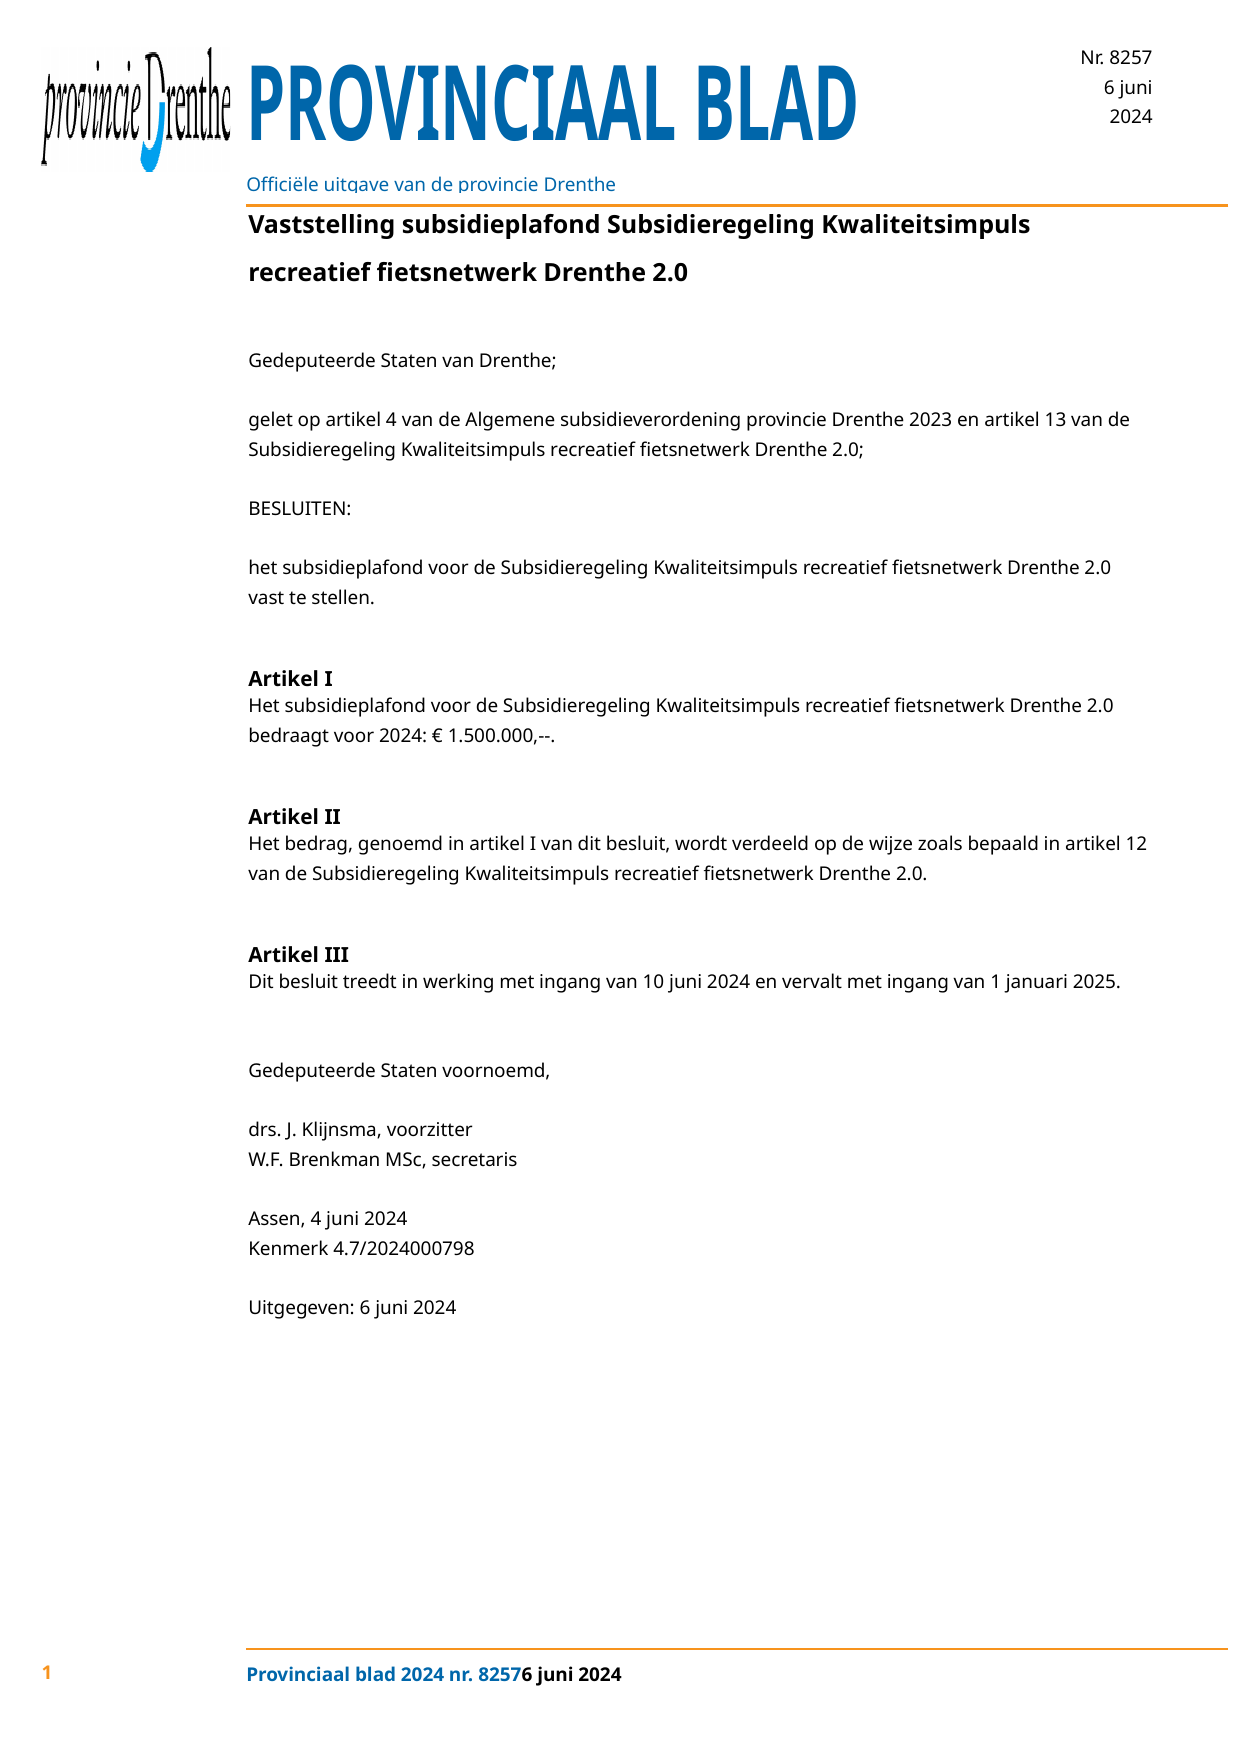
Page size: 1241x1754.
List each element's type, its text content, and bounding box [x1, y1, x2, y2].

text Gedeputeerde Staten van Drenthe; [248, 347, 1152, 373]
text gelet op artikel 4 van de Algemene subsidieverordening provincie Drenthe 2023 en artikel 13 van de Subsidieregeling Kwaliteitsimpuls recreatief fietsnetwerk Drenthe 2.0; [248, 407, 1152, 462]
text W.F. Brenkman MSc, secretaris [248, 1146, 1152, 1172]
text Het bedrag, genoemd in artikel I van dit besluit, wordt verdeeld op de wijze zoals bepaald in artikel 12 van de Subsidieregeling Kwaliteitsimpuls recreatief fietsnetwerk Drenthe 2.0. [248, 831, 1152, 886]
text Gedeputeerde Staten voornoemd, [248, 1057, 1152, 1083]
text BESLUITEN: [248, 495, 1152, 521]
text drs. J. Klijnsma, voorzitter [248, 1117, 1152, 1142]
text Artikel III [248, 940, 1152, 969]
text Uitgegeven: 6 juni 2024 [248, 1294, 1152, 1320]
text Artikel II [248, 802, 1152, 831]
picture [41, 47, 231, 172]
text Het subsidieplafond voor de Subsidieregeling Kwaliteitsimpuls recreatief fietsnetwerk Drenthe 2.0 bedraagt voor 2024: € 1.500.000,--. [248, 693, 1152, 748]
text Dit besluit treedt in werking met ingang van 10 juni 2024 en vervalt met ingang van 1 januari 2025. [248, 969, 1152, 994]
text Vaststelling subsidieplafond Subsidieregeling Kwaliteitsimpuls recreatief fietsnetwerk Drenthe 2.0 [248, 207, 1152, 288]
text Kenmerk 4.7/2024000798 [248, 1235, 1152, 1261]
text het subsidieplafond voor de Subsidieregeling Kwaliteitsimpuls recreatief fietsnetwerk Drenthe 2.0 vast te stellen. [248, 554, 1152, 610]
text Artikel I [248, 664, 1152, 693]
text Assen, 4 juni 2024 [248, 1205, 1152, 1231]
